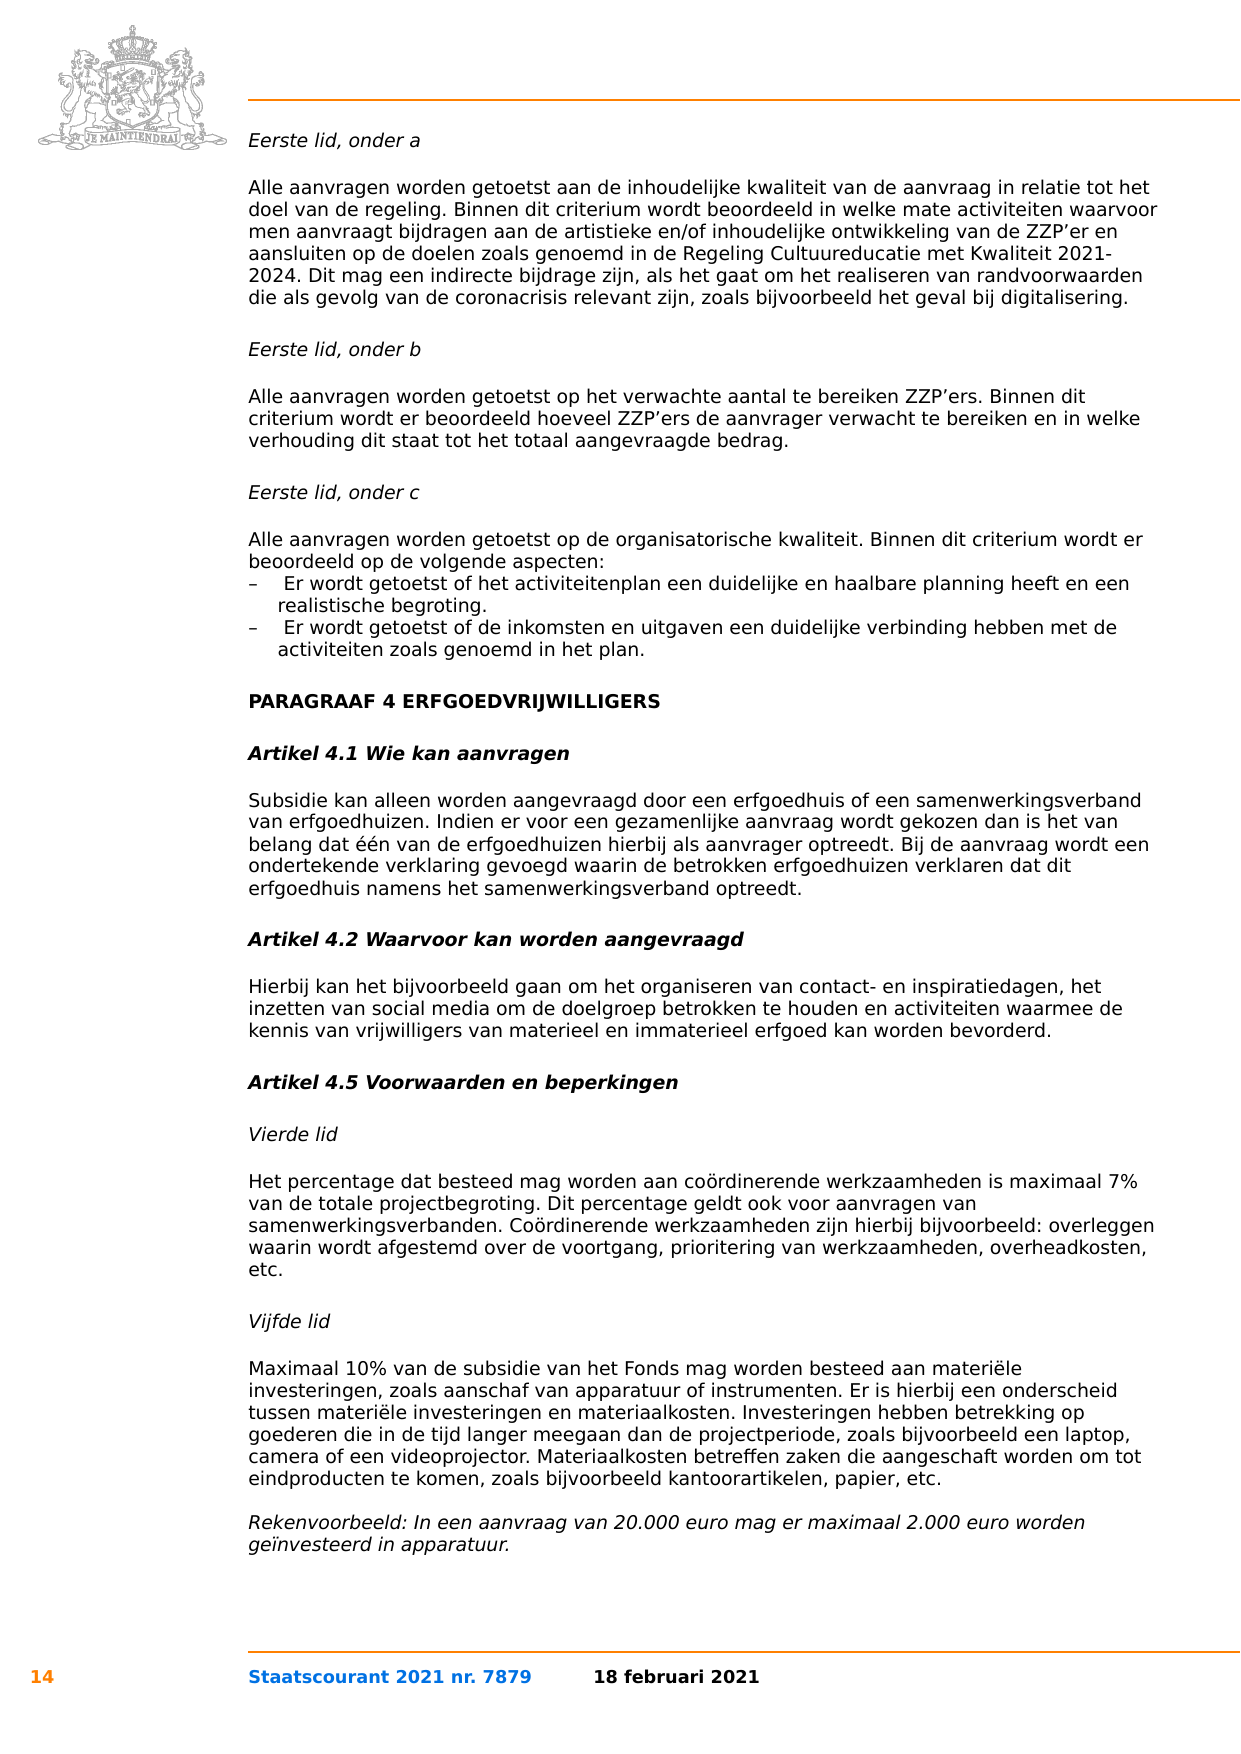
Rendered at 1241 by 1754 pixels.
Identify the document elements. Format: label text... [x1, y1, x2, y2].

subtitle PARAGRAAF 4 ERFGOEDVRIJWILLIGERS [248, 691, 1163, 712]
subtitle Vierde lid [248, 1124, 1163, 1146]
subtitle Artikel 4.5 Voorwaarden en beperkingen [248, 1072, 1163, 1094]
text Subsidie kan alleen worden aangevraagd door een erfgoedhuis of een samenwerkingsverband van erfgoedhuizen. Indien er voor een gezamenlijke aanvraag wordt gekozen dan is het van belang dat één van de erfgoedhuizen hierbij als aanvrager optreedt. Bij de aanvraag wordt een ondertekende verklaring gevoegd waarin de betrokken erfgoedhuizen verklaren dat dit erfgoedhuis namens het samenwerkingsverband optreedt. [248, 789, 1163, 899]
subtitle Eerste lid, onder a [248, 130, 1163, 152]
text – Er wordt getoetst of de inkomsten en uitgaven een duidelijke verbinding hebben met de activiteiten zoals genoemd in het plan. [248, 617, 1163, 661]
text Alle aanvragen worden getoetst aan de inhoudelijke kwaliteit van de aanvraag in relatie tot het doel van de regeling. Binnen dit criterium wordt beoordeeld in welke mate activiteiten waarvoor men aanvraagt bijdragen aan de artistieke en/of inhoudelijke ontwikkeling van de ZZP’er en aansluiten op de doelen zoals genoemd in de Regeling Cultuureducatie met Kwaliteit 2021-2024. Dit mag een indirecte bijdrage zijn, als het gaat om het realiseren van randvoorwaarden die als gevolg van de coronacrisis relevant zijn, zoals bijvoorbeeld het geval bij digitalisering. [248, 177, 1163, 309]
text – Er wordt getoetst of het activiteitenplan een duidelijke en haalbare planning heeft en een realistische begroting. [248, 573, 1163, 617]
text Maximaal 10% van de subsidie van het Fonds mag worden besteed aan materiële investeringen, zoals aanschaf van apparatuur of instrumenten. Er is hierbij een onderscheid tussen materiële investeringen en materiaalkosten. Investeringen hebben betrekking op goederen die in de tijd langer meegaan dan de projectperiode, zoals bijvoorbeeld een laptop, camera of een videoprojector. Materiaalkosten betreffen zaken die aangeschaft worden om tot eindproducten te komen, zoals bijvoorbeeld kantoorartikelen, papier, etc. [248, 1358, 1163, 1490]
subtitle Eerste lid, onder b [248, 339, 1163, 361]
text Alle aanvragen worden getoetst op de organisatorische kwaliteit. Binnen dit criterium wordt er beoordeeld op de volgende aspecten: [248, 529, 1163, 573]
text Alle aanvragen worden getoetst op het verwachte aantal te bereiken ZZP’ers. Binnen dit criterium wordt er beoordeeld hoeveel ZZP’ers de aanvrager verwacht te bereiken en in welke verhouding dit staat tot het totaal aangevraagde bedrag. [248, 386, 1163, 452]
text Hierbij kan het bijvoorbeeld gaan om het organiseren van contact- en inspiratiedagen, het inzetten van social media om de doelgroep betrokken te houden en activiteiten waarmee de kennis van vrijwilligers van materieel en immaterieel erfgoed kan worden bevorderd. [248, 976, 1163, 1042]
text Rekenvoorbeeld: In een aanvraag van 20.000 euro mag er maximaal 2.000 euro worden geïnvesteerd in apparatuur. [248, 1512, 1163, 1556]
picture [38, 25, 227, 150]
subtitle Eerste lid, onder c [248, 482, 1163, 504]
subtitle Artikel 4.1 Wie kan aanvragen [248, 742, 1163, 764]
text Het percentage dat besteed mag worden aan coördinerende werkzaamheden is maximaal 7% van de totale projectbegroting. Dit percentage geldt ook voor aanvragen van samenwerkingsverbanden. Coördinerende werkzaamheden zijn hierbij bijvoorbeeld: overleggen waarin wordt afgestemd over de voortgang, prioritering van werkzaamheden, overheadkosten, etc. [248, 1171, 1163, 1281]
subtitle Artikel 4.2 Waarvoor kan worden aangevraagd [248, 929, 1163, 951]
subtitle Vijfde lid [248, 1311, 1163, 1333]
